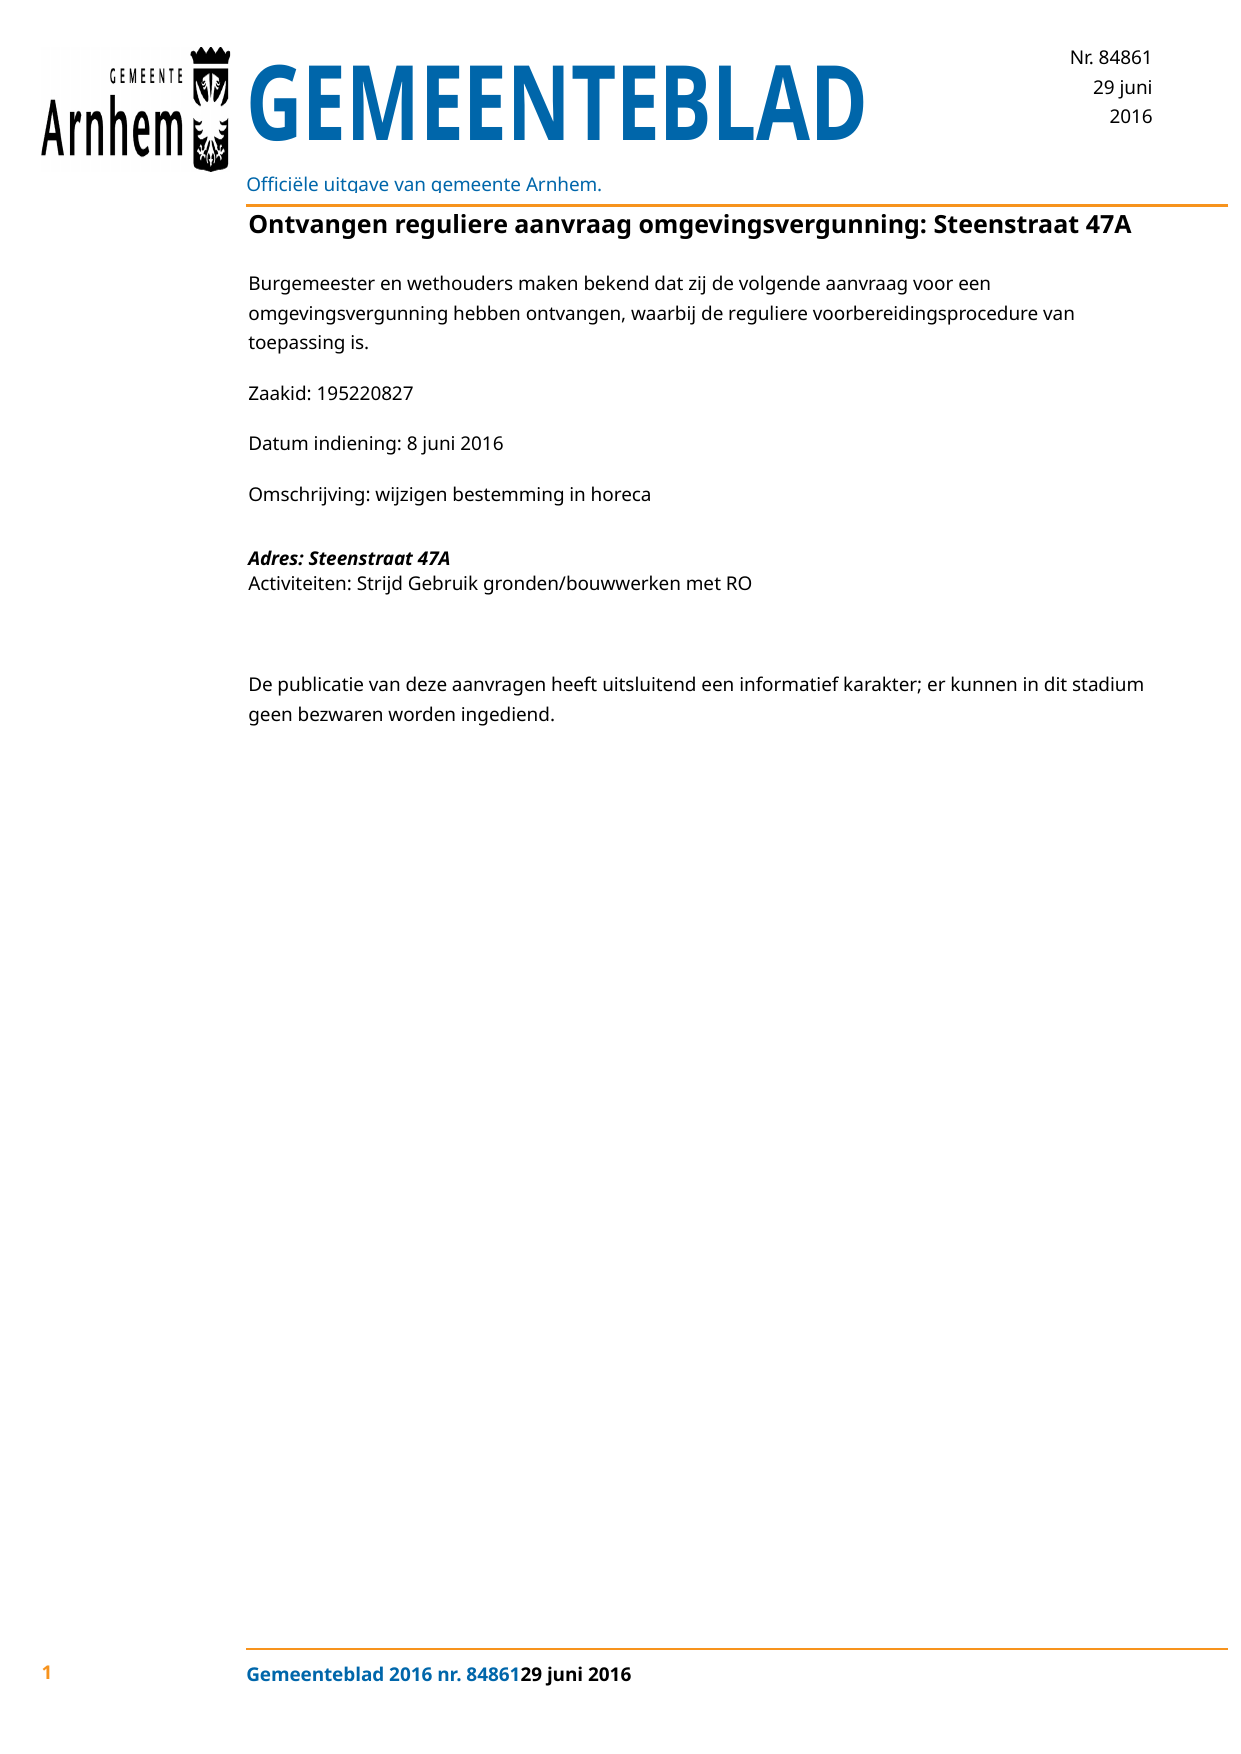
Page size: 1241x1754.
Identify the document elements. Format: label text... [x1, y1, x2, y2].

picture [41, 47, 231, 172]
text Zaakid: 195220827 [248, 380, 1152, 406]
text Ontvangen reguliere aanvraag omgevingsvergunning: Steenstraat 47A [248, 207, 1152, 241]
text Adres: Steenstraat 47A [248, 545, 1152, 570]
text Burgemeester en wethouders maken bekend dat zij de volgende aanvraag voor een omgevingsvergunning hebben ontvangen, waarbij de reguliere voorbereidingsprocedure van toepassing is. [248, 270, 1152, 355]
text De publicatie van deze aanvragen heeft uitsluitend een informatief karakter; er kunnen in dit stadium geen bezwaren worden ingediend. [248, 671, 1152, 727]
text Activiteiten: Strijd Gebruik gronden/bouwwerken met RO [248, 570, 1152, 596]
text Datum indiening: 8 juni 2016 [248, 430, 1152, 456]
text Omschrijving: wijzigen bestemming in horeca [248, 481, 1152, 506]
